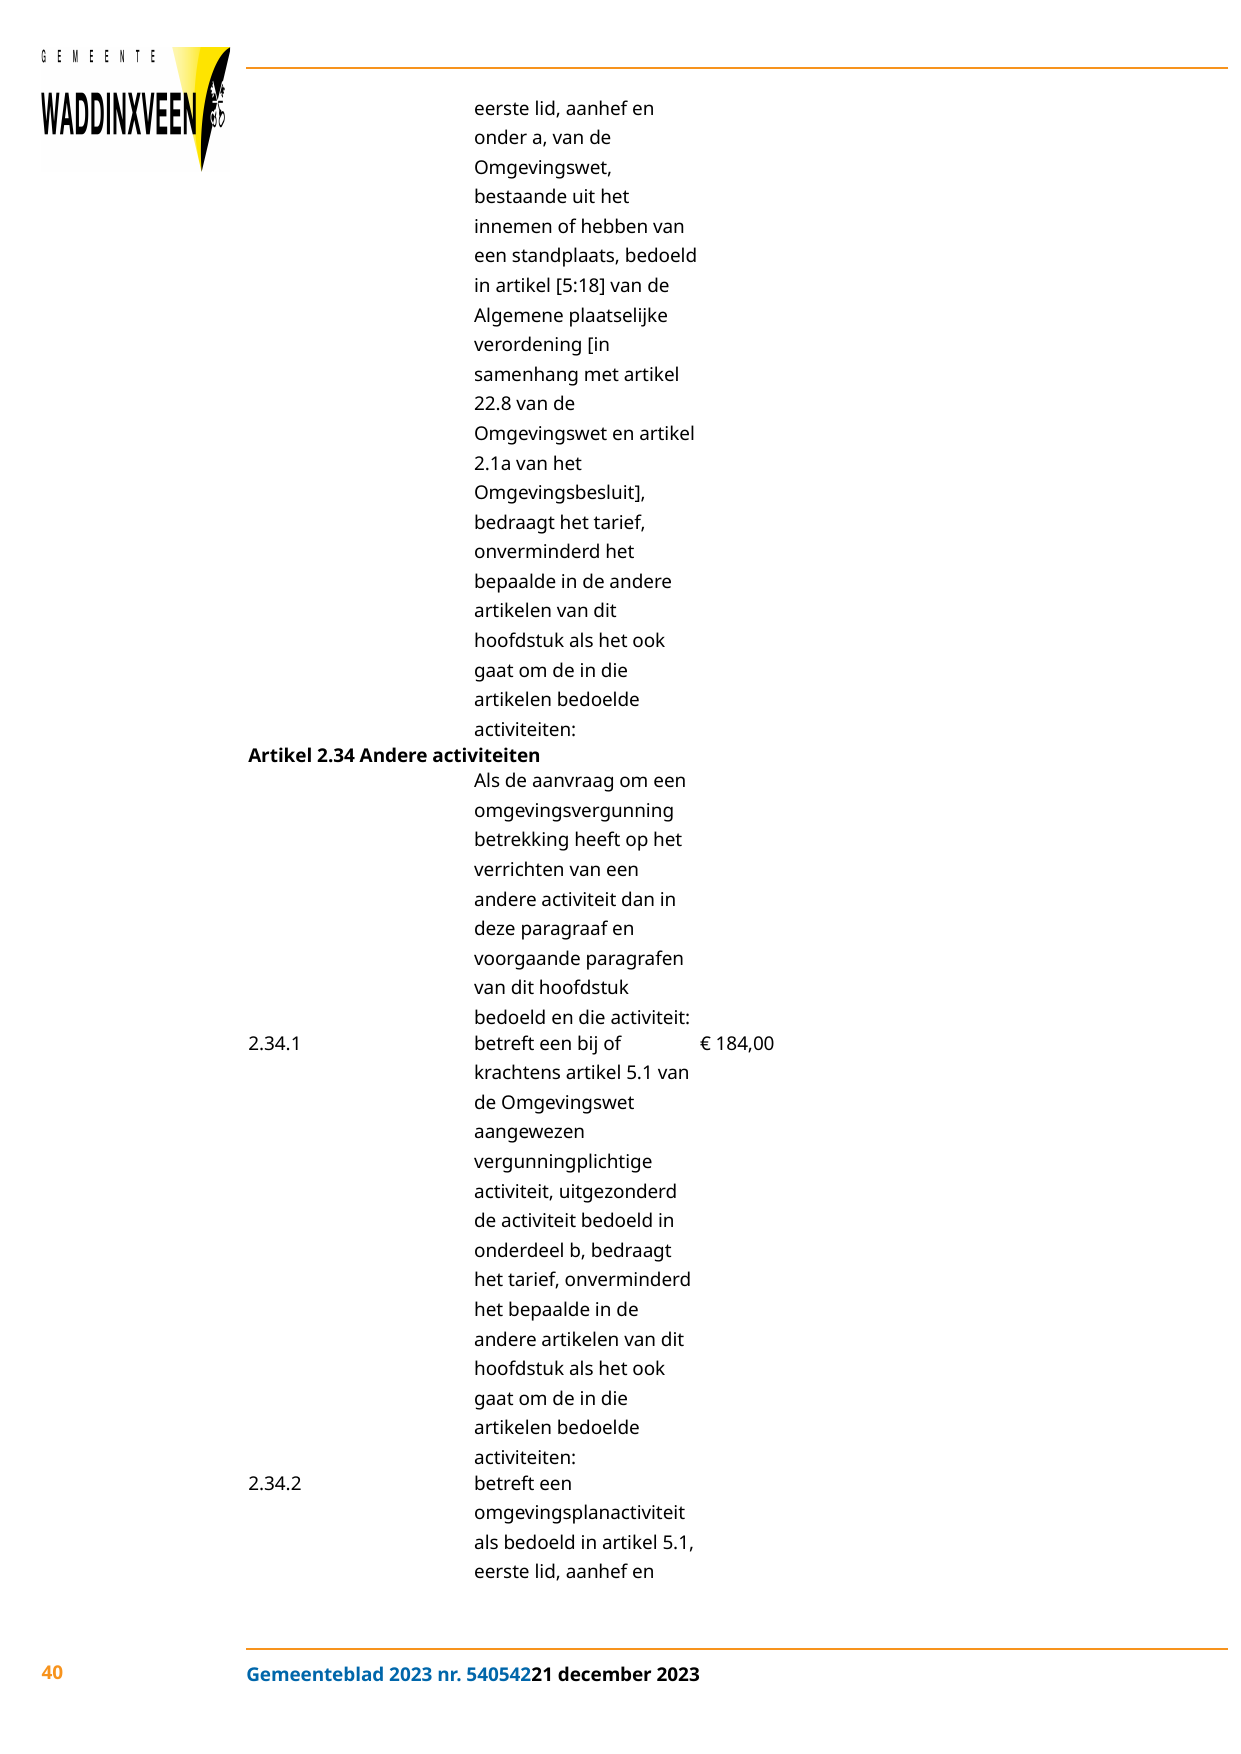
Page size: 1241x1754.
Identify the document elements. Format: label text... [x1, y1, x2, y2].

table_cell [926, 742, 1152, 767]
table_cell [700, 95, 926, 742]
table_cell [926, 95, 1152, 742]
table_cell [926, 1470, 1152, 1584]
table_cell [700, 768, 926, 1030]
table_cell [248, 768, 474, 1030]
table_cell 2.34.1 [248, 1030, 474, 1470]
table_cell € 184,00 [700, 1030, 926, 1470]
table_cell eerste lid, aanhef en onder a, van de Omgevingswet, bestaande uit het innemen of hebben van een standplaats, bedoeld in artikel [5:18] van de Algemene plaatselijke verordening [in samenhang met artikel 22.8 van de Omgevingswet en artikel 2.1a van het Omgevingsbesluit], bedraagt het tarief, onverminderd het bepaalde in de andere artikelen van dit hoofdstuk als het ook gaat om de in die artikelen bedoelde activiteiten: [474, 95, 700, 742]
table_cell [926, 1030, 1152, 1470]
picture [41, 47, 231, 172]
table_cell Artikel 2.34 Andere activiteiten [248, 742, 926, 767]
table_cell Als de aanvraag om een omgevingsvergunning betrekking heeft op het verrichten van een andere activiteit dan in deze paragraaf en voorgaande paragrafen van dit hoofdstuk bedoeld en die activiteit: [474, 768, 700, 1030]
table_cell 2.34.2 [248, 1470, 474, 1584]
table_cell betreft een omgevingsplanactiviteit als bedoeld in artikel 5.1, eerste lid, aanhef en [474, 1470, 700, 1584]
table_cell [700, 1470, 926, 1584]
table_cell betreft een bij of krachtens artikel 5.1 van de Omgevingswet aangewezen vergunningplichtige activiteit, uitgezonderd de activiteit bedoeld in onderdeel b, bedraagt het tarief, onverminderd het bepaalde in de andere artikelen van dit hoofdstuk als het ook gaat om de in die artikelen bedoelde activiteiten: [474, 1030, 700, 1470]
table_cell [248, 95, 474, 742]
table_cell [926, 768, 1152, 1030]
